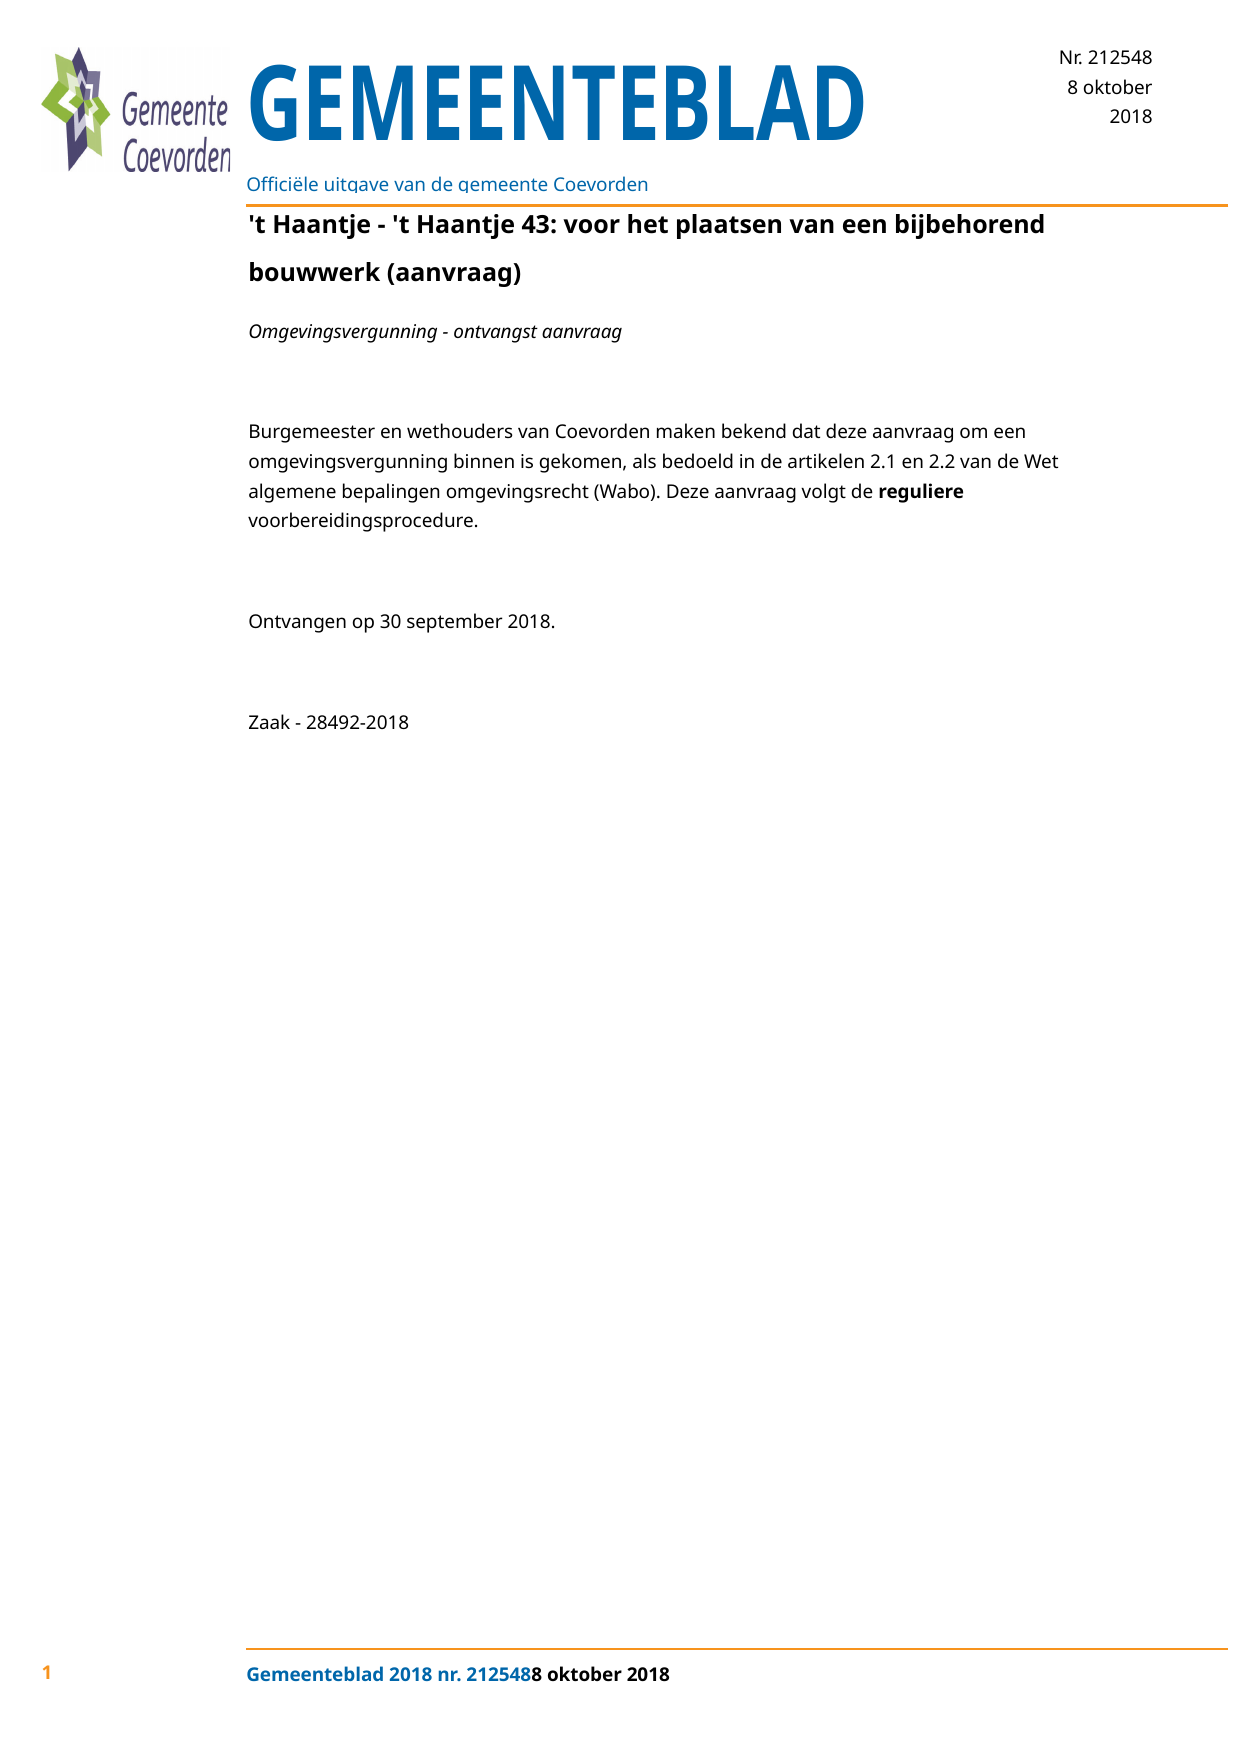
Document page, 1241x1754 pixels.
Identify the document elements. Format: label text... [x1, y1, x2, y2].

text Ontvangen op 30 september 2018. [248, 608, 1152, 634]
text Omgevingsvergunning - ontvangst aanvraag [248, 318, 1152, 344]
picture [41, 47, 231, 172]
text 't Haantje - 't Haantje 43: voor het plaatsen van een bijbehorend bouwwerk (aanvraag) [248, 207, 1152, 288]
text Burgemeester en wethouders van Coevorden maken bekend dat deze aanvraag om een omgevingsvergunning binnen is gekomen, als bedoeld in de artikelen 2.1 en 2.2 van de Wet algemene bepalingen omgevingsrecht (Wabo). Deze aanvraag volgt de reguliere voorbereidingsprocedure. [248, 419, 1152, 533]
text Zaak - 28492-2018 [248, 709, 1152, 735]
